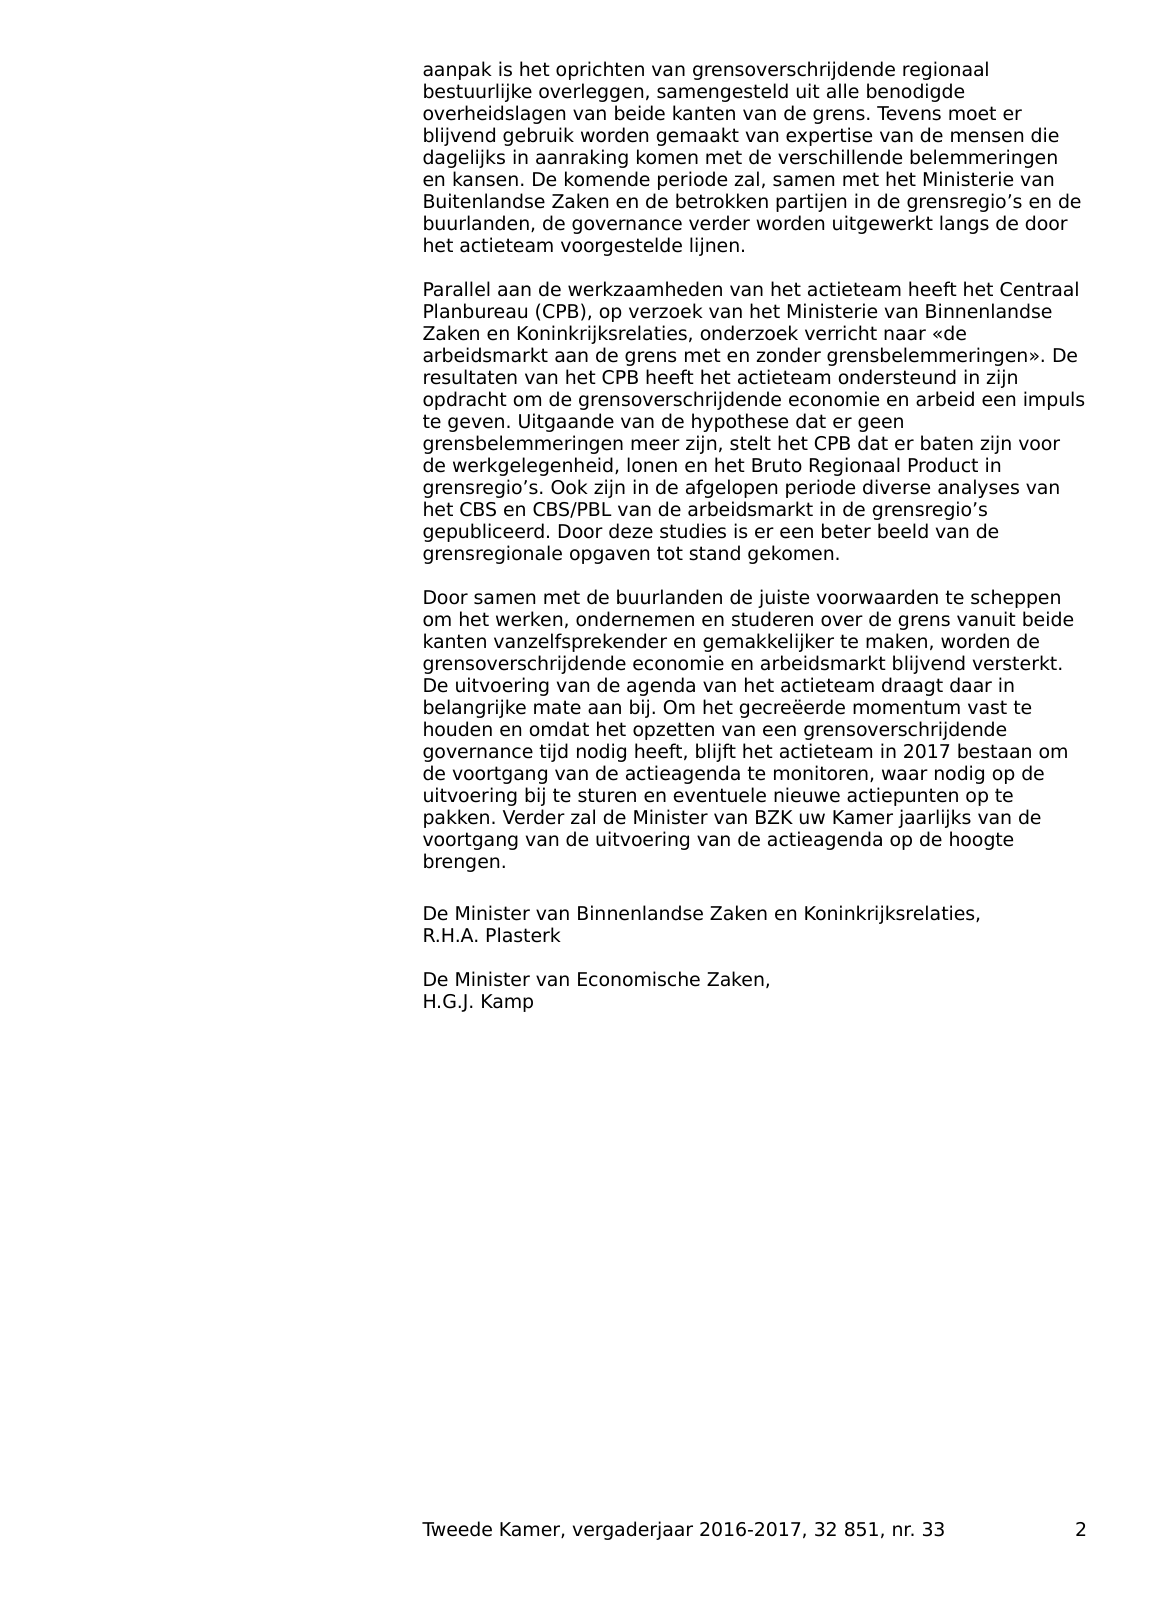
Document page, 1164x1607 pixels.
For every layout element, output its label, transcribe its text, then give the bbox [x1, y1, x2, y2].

text Door samen met de buurlanden de juiste voorwaarden te scheppen om het werken, ondernemen en studeren over de grens vanuit beide kanten vanzelfsprekender en gemakkelijker te maken, worden de grensoverschrijdende economie en arbeidsmarkt blijvend versterkt. De uitvoering van de agenda van het actieteam draagt daar in belangrijke mate aan bij. Om het gecreëerde momentum vast te houden en omdat het opzetten van een grensoverschrijdende governance tijd nodig heeft, blijft het actieteam in 2017 bestaan om de voortgang van de actieagenda te monitoren, waar nodig op de uitvoering bij te sturen en eventuele nieuwe actiepunten op te pakken. Verder zal de Minister van BZK uw Kamer jaarlijks van de voortgang van de uitvoering van de actieagenda op de hoogte brengen. [422, 587, 1087, 873]
text aanpak is het oprichten van grensoverschrijdende regionaal bestuurlijke overleggen, samengesteld uit alle benodigde overheidslagen van beide kanten van de grens. Tevens moet er blijvend gebruik worden gemaakt van expertise van de mensen die dagelijks in aanraking komen met de verschillende belemmeringen en kansen. De komende periode zal, samen met het Ministerie van Buitenlandse Zaken en de betrokken partijen in de grensregio’s en de buurlanden, de governance verder worden uitgewerkt langs de door het actieteam voorgestelde lijnen. [422, 59, 1087, 257]
text Parallel aan de werkzaamheden van het actieteam heeft het Centraal Planbureau (CPB), op verzoek van het Ministerie van Binnenlandse Zaken en Koninkrijksrelaties, onderzoek verricht naar «de arbeidsmarkt aan de grens met en zonder grensbelemmeringen». De resultaten van het CPB heeft het actieteam ondersteund in zijn opdracht om de grensoverschrijdende economie en arbeid een impuls te geven. Uitgaande van de hypothese dat er geen grensbelemmeringen meer zijn, stelt het CPB dat er baten zijn voor de werkgelegenheid, lonen en het Bruto Regionaal Product in grensregio’s. Ook zijn in de afgelopen periode diverse analyses van het CBS en CBS/PBL van de arbeidsmarkt in de grensregio’s gepubliceerd. Door deze studies is er een beter beeld van de grensregionale opgaven tot stand gekomen. [422, 279, 1087, 565]
text De Minister van Binnenlandse Zaken en Koninkrijksrelaties, R.H.A. Plasterk [422, 903, 1087, 947]
text De Minister van Economische Zaken, H.G.J. Kamp [422, 969, 1087, 1013]
